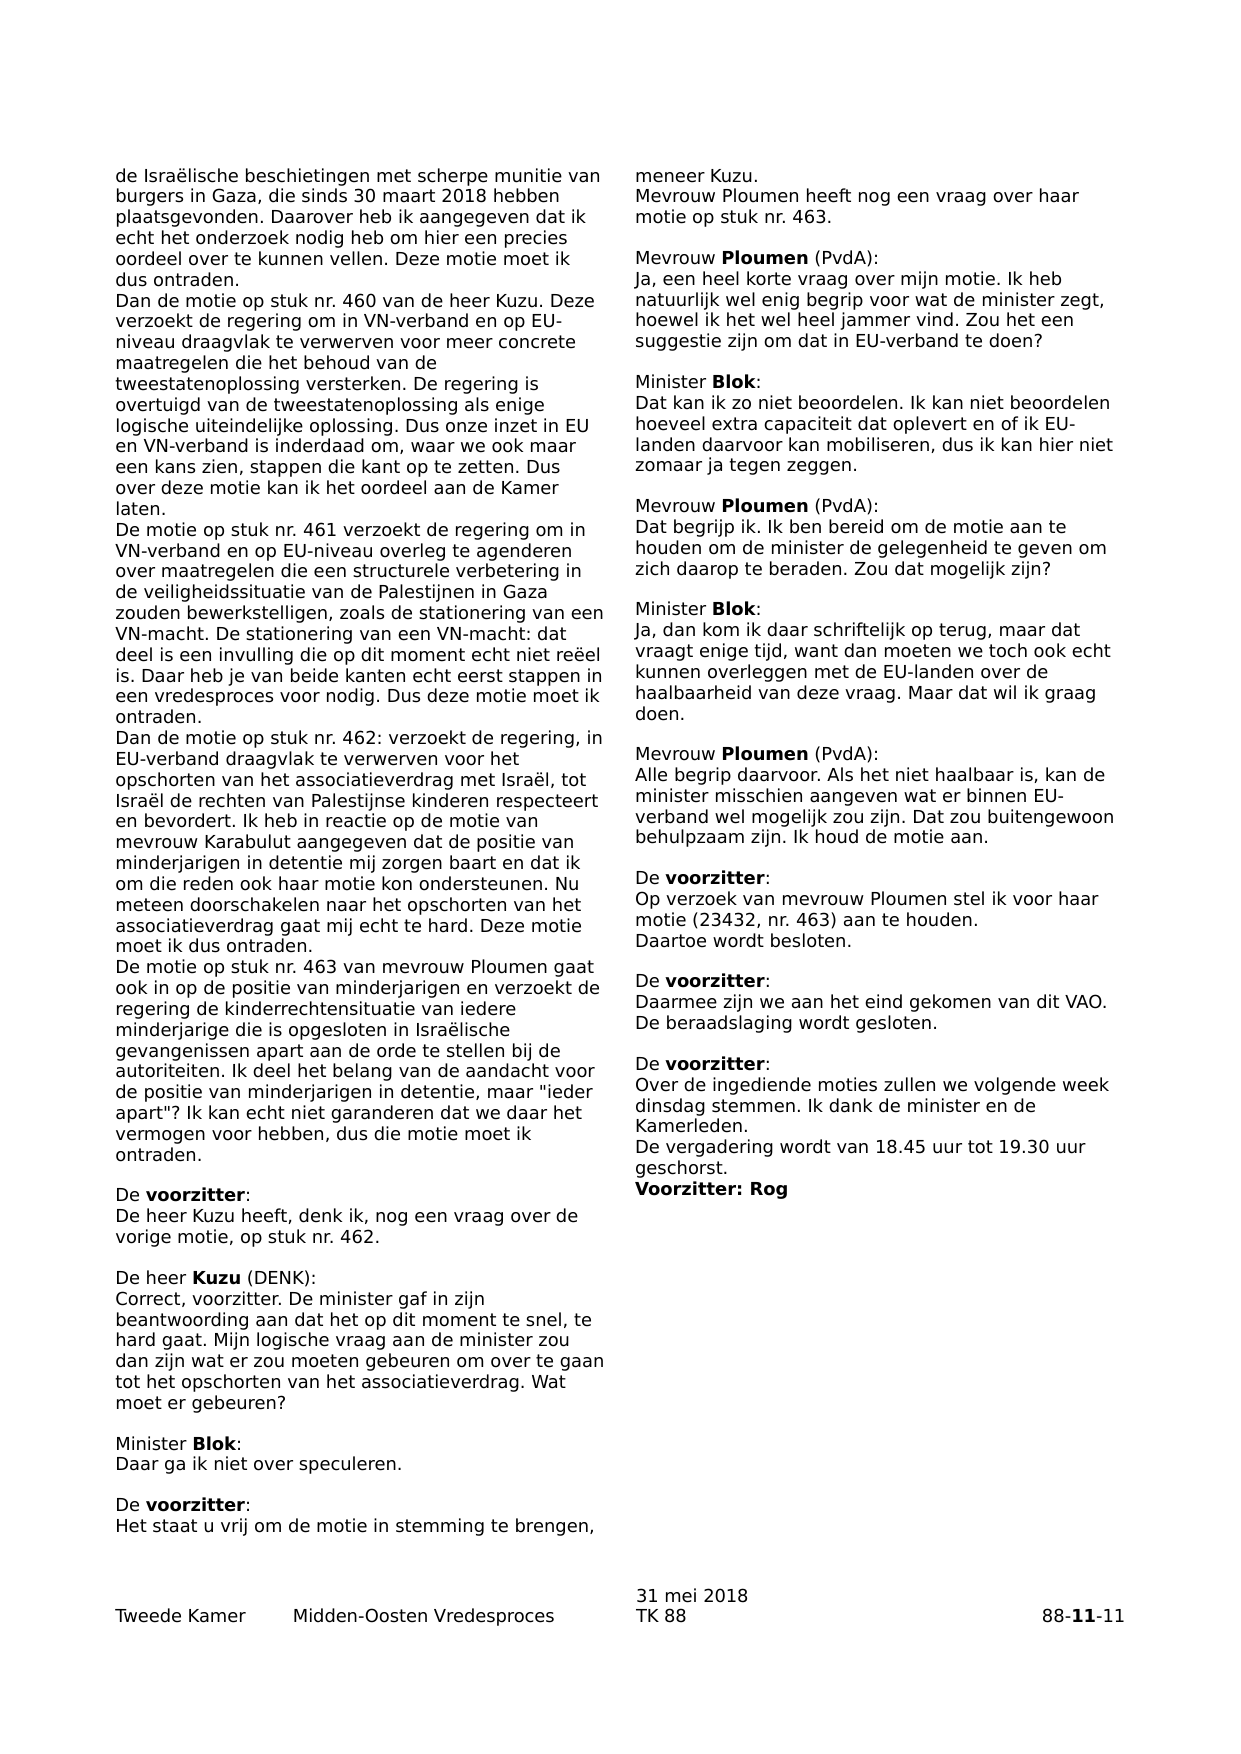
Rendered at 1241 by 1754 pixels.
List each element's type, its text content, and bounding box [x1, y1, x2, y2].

text De motie op stuk nr. 461 verzoekt de regering om in VN-verband en op EU-niveau overleg te agenderen over maatregelen die een structurele verbetering in de veiligheidssituatie van de Palestijnen in Gaza zouden bewerkstelligen, zoals de stationering van een VN-macht. De stationering van een VN-macht: dat deel is een invulling die op dit moment echt niet reëel is. Daar heb je van beide kanten echt eerst stappen in een vredesproces voor nodig. Dus deze motie moet ik ontraden. [115, 519, 605, 728]
text De heer Kuzu heeft, denk ik, nog een vraag over de vorige motie, op stuk nr. 462. [115, 1206, 605, 1248]
text Het staat u vrij om de motie in stemming te brengen, [115, 1516, 605, 1537]
text Over de ingediende moties zullen we volgende week dinsdag stemmen. Ik dank de minister en de Kamerleden. [635, 1074, 1125, 1137]
text Ja, dan kom ik daar schriftelijk op terug, maar dat vraagt enige tijd, want dan moeten we toch ook echt kunnen overleggen met de EU-landen over de haalbaarheid van deze vraag. Maar dat wil ik graag doen. [635, 620, 1125, 724]
text Minister Blok: [635, 599, 1125, 620]
text Ja, een heel korte vraag over mijn motie. Ik heb natuurlijk wel enig begrip voor wat de minister zegt, hoewel ik het wel heel jammer vind. Zou het een suggestie zijn om dat in EU-verband te doen? [635, 268, 1125, 352]
text De vergadering wordt van 18.45 uur tot 19.30 uur geschorst. [635, 1137, 1125, 1179]
text Correct, voorzitter. De minister gaf in zijn beantwoording aan dat het op dit moment te snel, te hard gaat. Mijn logische vraag aan de minister zou dan zijn wat er zou moeten gebeuren om over te gaan tot het opschorten van het associatieverdrag. Wat moet er gebeuren? [115, 1288, 605, 1413]
text Minister Blok: [115, 1433, 605, 1454]
text Mevrouw Ploumen heeft nog een vraag over haar motie op stuk nr. 463. [635, 186, 1125, 228]
text Daartoe wordt besloten. [635, 931, 1125, 951]
text meneer Kuzu. [635, 165, 1125, 186]
text De voorzitter: [635, 868, 1125, 889]
text Voorzitter: Rog [635, 1179, 1125, 1199]
text De voorzitter: [635, 1054, 1125, 1074]
text Dan de motie op stuk nr. 460 van de heer Kuzu. Deze verzoekt de regering om in VN-verband en op EU-niveau draagvlak te verwerven voor meer concrete maatregelen die het behoud van de tweestatenoplossing versterken. De regering is overtuigd van de tweestatenoplossing als enige logische uiteindelijke oplossing. Dus onze inzet in EU en VN-verband is inderdaad om, waar we ook maar een kans zien, stappen die kant op te zetten. Dus over deze motie kan ik het oordeel aan de Kamer laten. [115, 290, 605, 519]
text De voorzitter: [115, 1495, 605, 1516]
text Dan de motie op stuk nr. 462: verzoekt de regering, in EU-verband draagvlak te verwerven voor het opschorten van het associatieverdrag met Israël, tot Israël de rechten van Palestijnse kinderen respecteert en bevordert. Ik heb in reactie op de motie van mevrouw Karabulut aangegeven dat de positie van minderjarigen in detentie mij zorgen baart en dat ik om die reden ook haar motie kon ondersteunen. Nu meteen doorschakelen naar het opschorten van het associatieverdrag gaat mij echt te hard. Deze motie moet ik dus ontraden. [115, 728, 605, 957]
text Alle begrip daarvoor. Als het niet haalbaar is, kan de minister misschien aangeven wat er binnen EU-verband wel mogelijk zou zijn. Dat zou buitengewoon behulpzaam zijn. Ik houd de motie aan. [635, 765, 1125, 848]
text Daar ga ik niet over speculeren. [115, 1454, 605, 1475]
text Minister Blok: [635, 372, 1125, 393]
text De heer Kuzu (DENK): [115, 1268, 605, 1288]
text De motie op stuk nr. 463 van mevrouw Ploumen gaat ook in op de positie van minderjarigen en verzoekt de regering de kinderrechtensituatie van iedere minderjarige die is opgesloten in Israëlische gevangenissen apart aan de orde te stellen bij de autoriteiten. Ik deel het belang van de aandacht voor de positie van minderjarigen in detentie, maar "ieder apart"? Ik kan echt niet garanderen dat we daar het vermogen voor hebben, dus die motie moet ik ontraden. [115, 957, 605, 1165]
text De beraadslaging wordt gesloten. [635, 1013, 1125, 1034]
text Mevrouw Ploumen (PvdA): [635, 496, 1125, 517]
text Op verzoek van mevrouw Ploumen stel ik voor haar motie (23432, nr. 463) aan te houden. [635, 889, 1125, 931]
text de Israëlische beschietingen met scherpe munitie van burgers in Gaza, die sinds 30 maart 2018 hebben plaatsgevonden. Daarover heb ik aangegeven dat ik echt het onderzoek nodig heb om hier een precies oordeel over te kunnen vellen. Deze motie moet ik dus ontraden. [115, 165, 605, 290]
text De voorzitter: [115, 1185, 605, 1206]
text Mevrouw Ploumen (PvdA): [635, 744, 1125, 765]
text Daarmee zijn we aan het eind gekomen van dit VAO. [635, 992, 1125, 1013]
text De voorzitter: [635, 971, 1125, 992]
text Mevrouw Ploumen (PvdA): [635, 248, 1125, 268]
text Dat begrijp ik. Ik ben bereid om de motie aan te houden om de minister de gelegenheid te geven om zich daarop te beraden. Zou dat mogelijk zijn? [635, 517, 1125, 579]
text Dat kan ik zo niet beoordelen. Ik kan niet beoordelen hoeveel extra capaciteit dat oplevert en of ik EU-landen daarvoor kan mobiliseren, dus ik kan hier niet zomaar ja tegen zeggen. [635, 393, 1125, 476]
